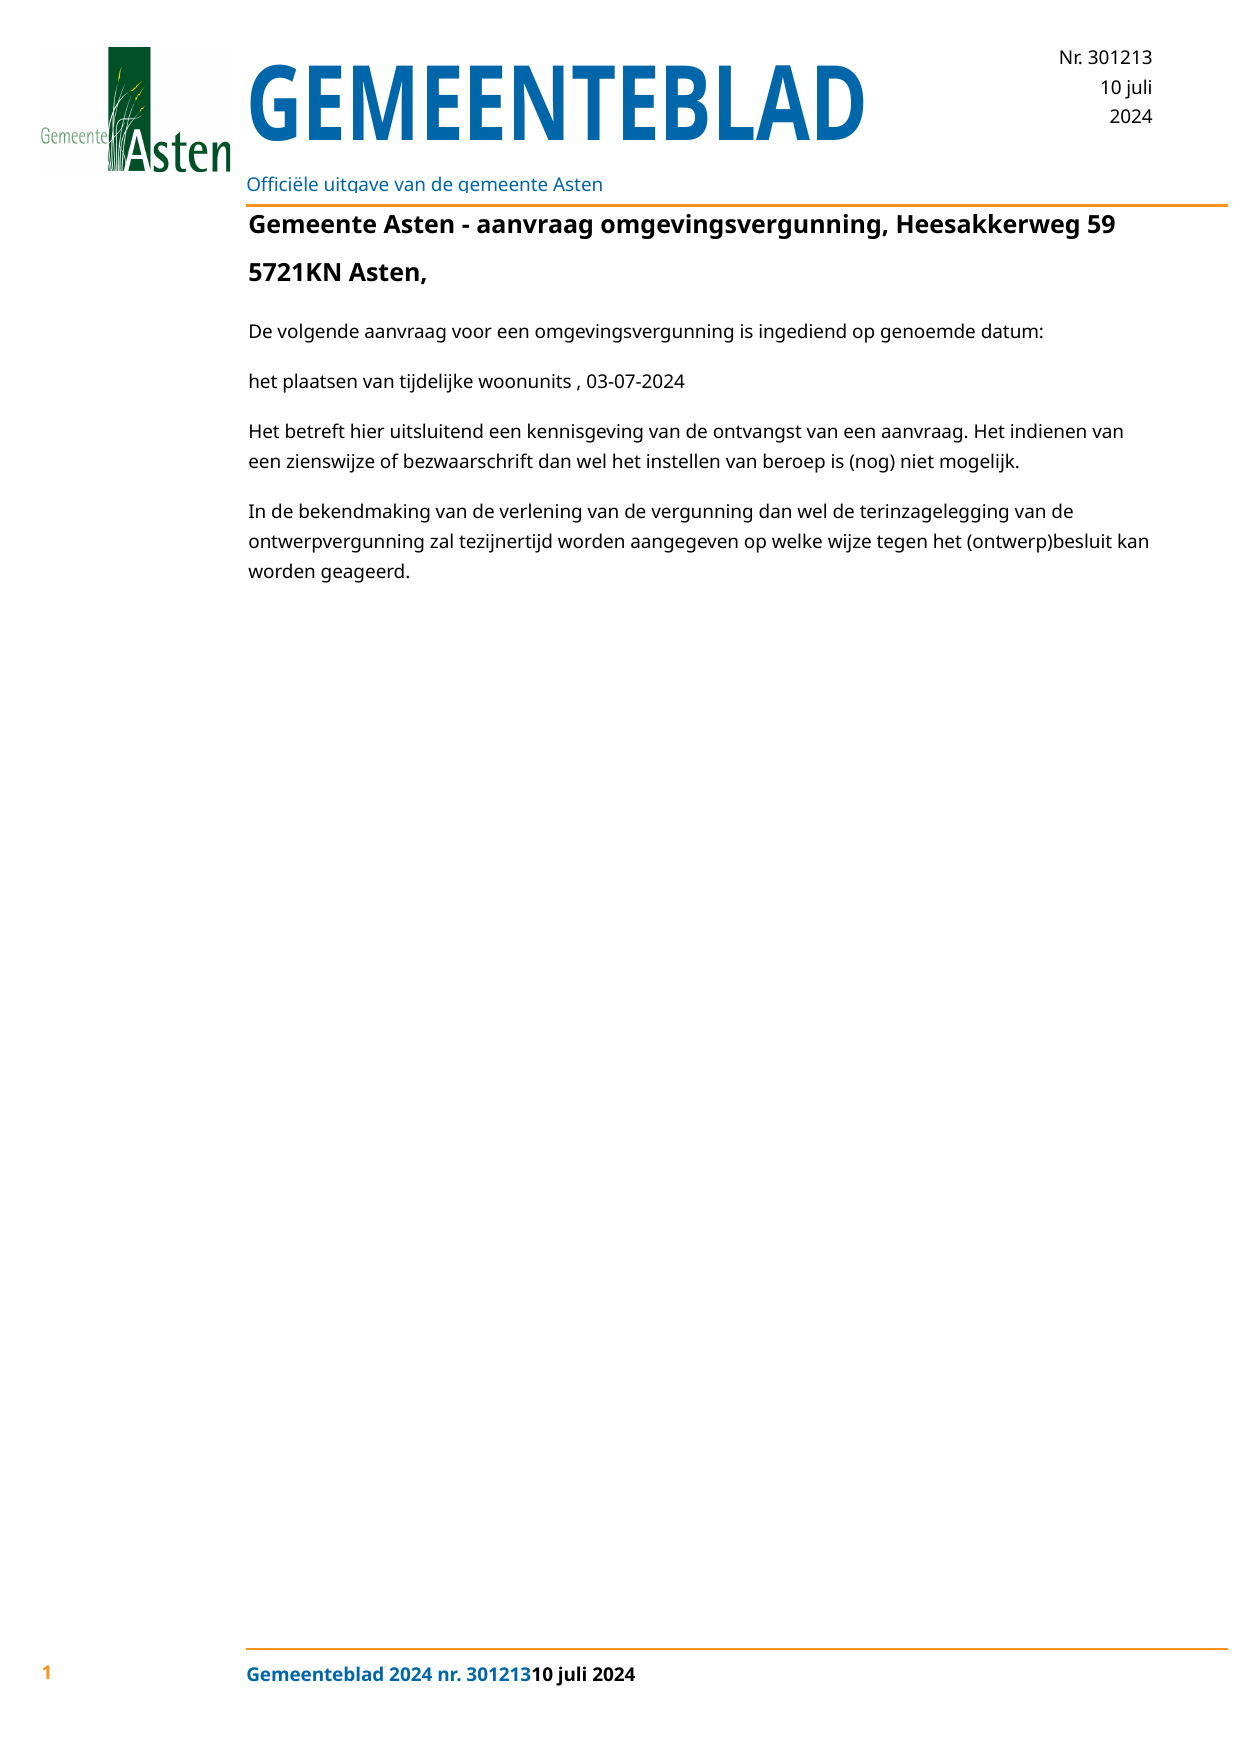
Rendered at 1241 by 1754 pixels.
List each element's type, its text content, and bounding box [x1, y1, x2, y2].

text het plaatsen van tijdelijke woonunits , 03-07-2024 [248, 368, 1152, 394]
text Het betreft hier uitsluitend een kennisgeving van de ontvangst van een aanvraag. Het indienen van een zienswijze of bezwaarschrift dan wel het instellen van beroep is (nog) niet mogelijk. [248, 419, 1152, 474]
text De volgende aanvraag voor een omgevingsvergunning is ingediend op genoemde datum: [248, 318, 1152, 344]
picture [41, 47, 231, 172]
text In de bekendmaking van de verlening van de vergunning dan wel de terinzagelegging van de ontwerpvergunning zal tezijnertijd worden aangegeven op welke wijze tegen het (ontwerp)besluit kan worden geageerd. [248, 499, 1152, 584]
text Gemeente Asten - aanvraag omgevingsvergunning, Heesakkerweg 59 5721KN Asten, [248, 207, 1152, 288]
